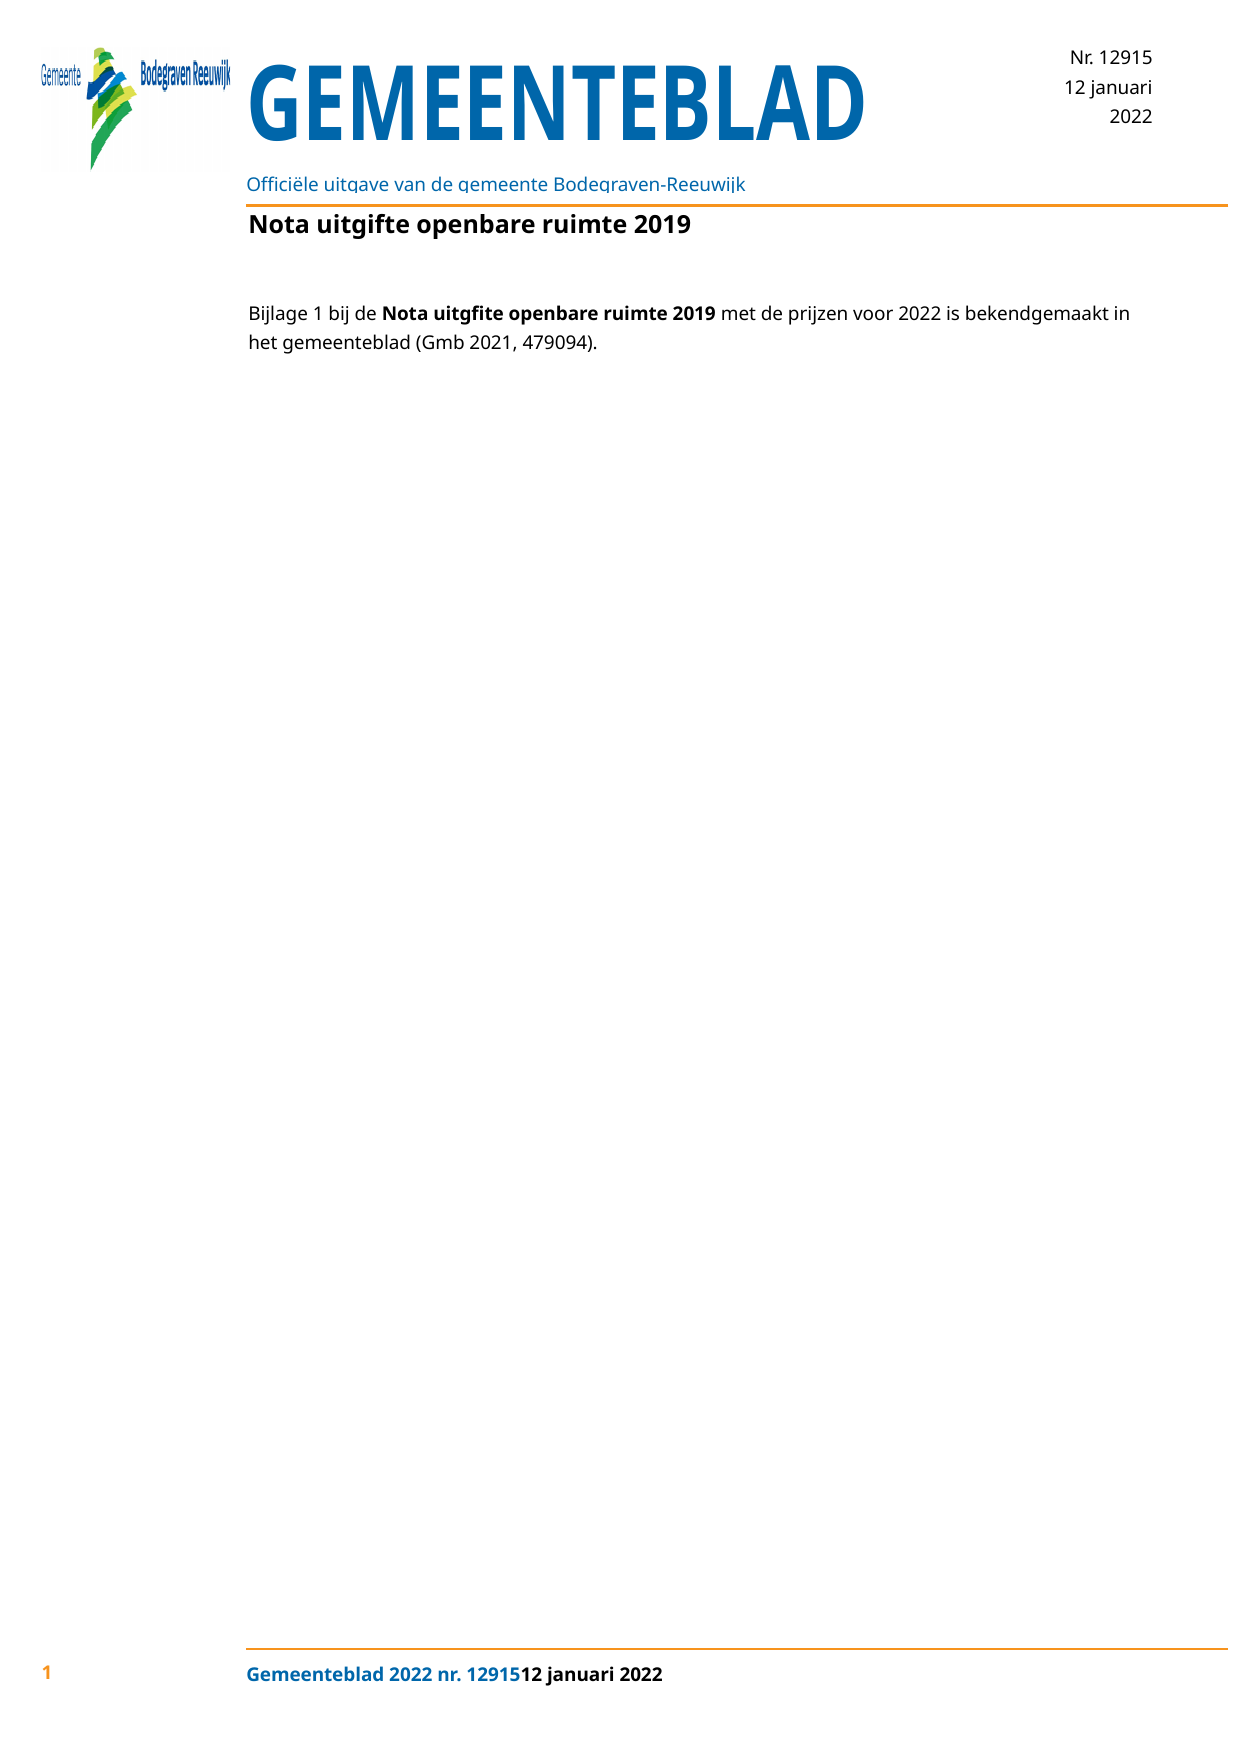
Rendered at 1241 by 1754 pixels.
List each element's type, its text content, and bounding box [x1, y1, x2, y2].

text Bijlage 1 bij de Nota uitgfite openbare ruimte 2019 met de prijzen voor 2022 is bekendgemaakt in het gemeenteblad (Gmb 2021, 479094). [248, 300, 1152, 355]
text Nota uitgifte openbare ruimte 2019 [248, 207, 1152, 241]
picture [41, 47, 231, 172]
